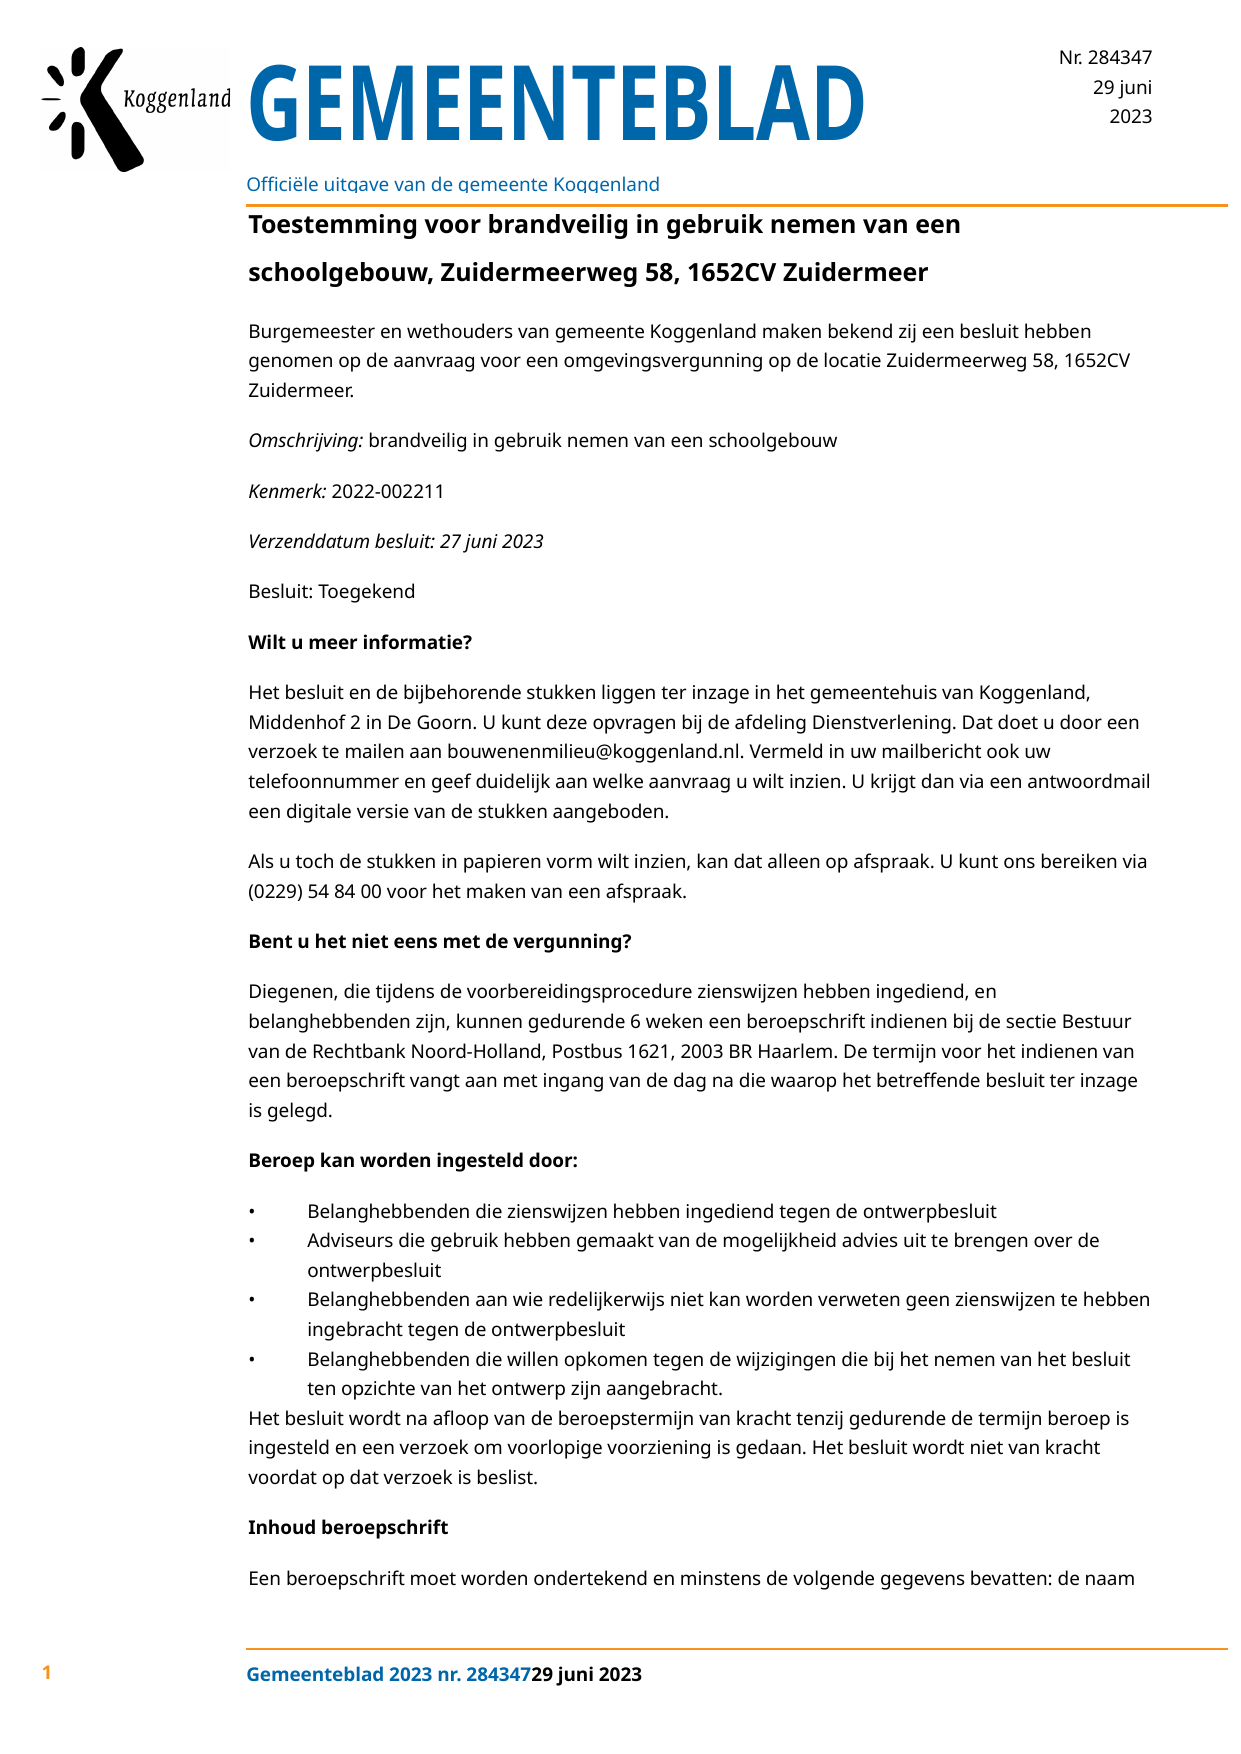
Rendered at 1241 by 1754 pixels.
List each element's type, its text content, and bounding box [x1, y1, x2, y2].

text Het besluit wordt na afloop van de beroepstermijn van kracht tenzij gedurende de termijn beroep is ingesteld en een verzoek om voorlopige voorziening is gedaan. Het besluit wordt niet van kracht voordat op dat verzoek is beslist. [248, 1405, 1152, 1490]
text Inhoud beroepschrift [248, 1514, 1152, 1540]
text Toestemming voor brandveilig in gebruik nemen van een schoolgebouw, Zuidermeerweg 58, 1652CV Zuidermeer [248, 207, 1152, 288]
text Wilt u meer informatie? [248, 629, 1152, 655]
text Een beroepschrift moet worden ondertekend en minstens de volgende gegevens bevatten: de naam [248, 1565, 1152, 1591]
text Omschrijving: brandveilig in gebruik nemen van een schoolgebouw [248, 427, 1152, 453]
list Belanghebbenden die willen opkomen tegen de wijzigingen die bij het nemen van het besluit ten opzichte van het ontwerp zijn aangebracht. [248, 1346, 1152, 1401]
text Verzenddatum besluit: 27 juni 2023 [248, 528, 1152, 554]
text Diegenen, die tijdens de voorbereidingsprocedure zienswijzen hebben ingediend, en belanghebbenden zijn, kunnen gedurende 6 weken een beroepschrift indienen bij de sectie Bestuur van de Rechtbank Noord-Holland, Postbus 1621, 2003 BR Haarlem. De termijn voor het indienen van een beroepschrift vangt aan met ingang van de dag na die waarop het betreffende besluit ter inzage is gelegd. [248, 979, 1152, 1123]
text Het besluit en de bijbehorende stukken liggen ter inzage in het gemeentehuis van Koggenland, Middenhof 2 in De Goorn. U kunt deze opvragen bij de afdeling Dienstverlening. Dat doet u door een verzoek te mailen aan bouwenenmilieu@koggenland.nl. Vermeld in uw mailbericht ook uw telefoonnummer en geef duidelijk aan welke aanvraag u wilt inzien. U krijgt dan via een antwoordmail een digitale versie van de stukken aangeboden. [248, 679, 1152, 824]
text Besluit: Toegekend [248, 579, 1152, 604]
list Belanghebbenden die zienswijzen hebben ingediend tegen de ontwerpbesluit [248, 1198, 1152, 1224]
text Burgemeester en wethouders van gemeente Koggenland maken bekend zij een besluit hebben genomen op de aanvraag voor een omgevingsvergunning op de locatie Zuidermeerweg 58, 1652CV Zuidermeer. [248, 318, 1152, 403]
list Belanghebbenden aan wie redelijkerwijs niet kan worden verweten geen zienswijzen te hebben ingebracht tegen de ontwerpbesluit [248, 1287, 1152, 1342]
picture [41, 47, 231, 172]
list Adviseurs die gebruik hebben gemaakt van de mogelijkheid advies uit te brengen over de ontwerpbesluit [248, 1227, 1152, 1283]
text Beroep kan worden ingesteld door: [248, 1147, 1152, 1173]
text Als u toch de stukken in papieren vorm wilt inzien, kan dat alleen op afspraak. U kunt ons bereiken via (0229) 54 84 00 voor het maken van een afspraak. [248, 848, 1152, 904]
text Kenmerk: 2022-002211 [248, 478, 1152, 504]
text Bent u het niet eens met de vergunning? [248, 928, 1152, 954]
